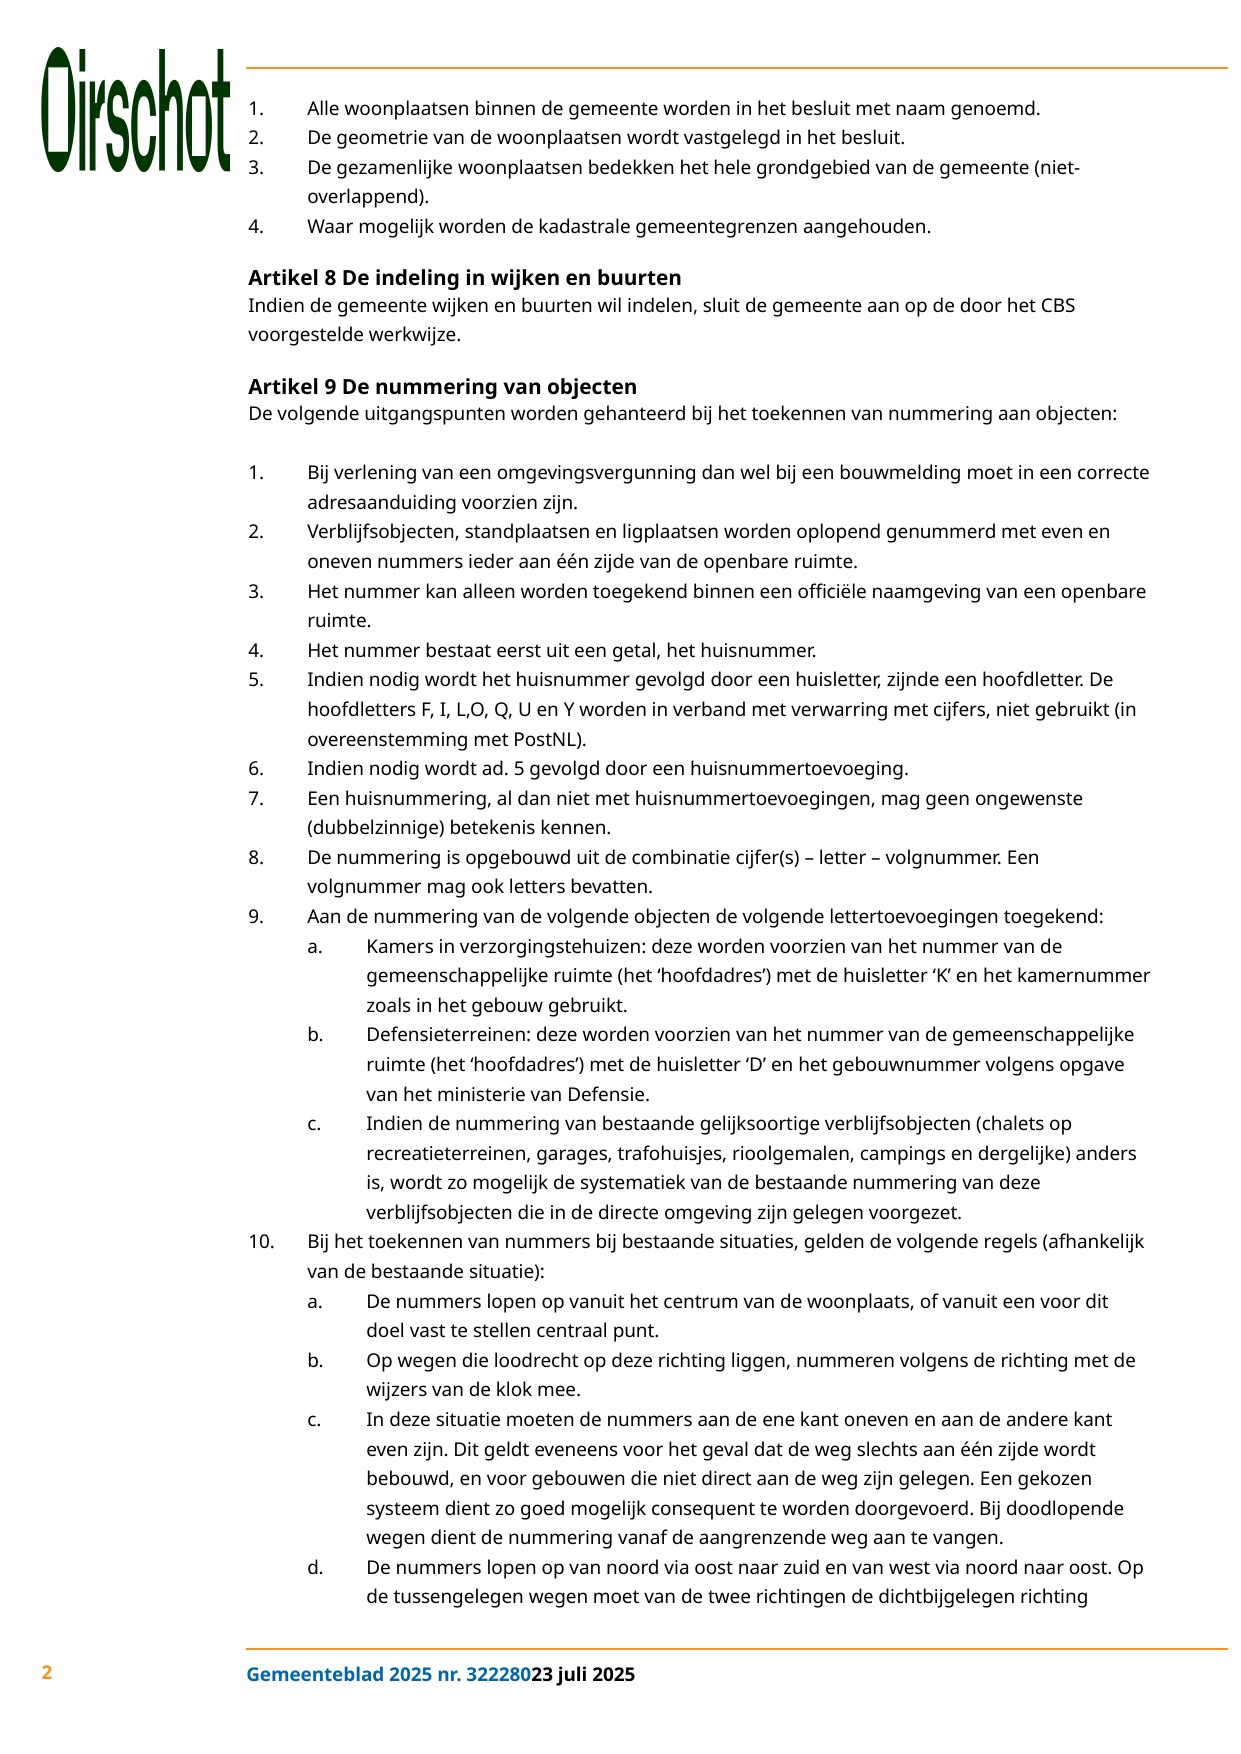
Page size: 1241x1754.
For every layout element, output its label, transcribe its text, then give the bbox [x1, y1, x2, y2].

list Defensieterreinen: deze worden voorzien van het nummer van de gemeenschappelijke ruimte (het ‘hoofdadres’) met de huisletter ‘D’ en het gebouwnummer volgens opgave van het ministerie van Defensie. [307, 1022, 1152, 1107]
list In deze situatie moeten de nummers aan de ene kant oneven en aan de andere kant even zijn. Dit geldt eveneens voor het geval dat de weg slechts aan één zijde wordt bebouwd, en voor gebouwen die niet direct aan de weg zijn gelegen. Een gekozen systeem dient zo goed mogelijk consequent te worden doorgevoerd. Bij doodlopende wegen dient de nummering vanaf de aangrenzende weg aan te vangen. [307, 1406, 1152, 1550]
list Bij verlening van een omgevingsvergunning dan wel bij een bouwmelding moet in een correcte adresaanduiding voorzien zijn. [248, 459, 1152, 515]
list De nummers lopen op van noord via oost naar zuid en van west via noord naar oost. Op de tussengelegen wegen moet van de twee richtingen de dichtbijgelegen richting [307, 1554, 1152, 1609]
list Op wegen die loodrecht op deze richting liggen, nummeren volgens de richting met de wijzers van de klok mee. [307, 1347, 1152, 1402]
list De nummering is opgebouwd uit de combinatie cijfer(s) – letter – volgnummer. Een volgnummer mag ook letters bevatten. [248, 844, 1152, 899]
list Het nummer kan alleen worden toegekend binnen een officiële naamgeving van een openbare ruimte. [248, 578, 1152, 633]
list Verblijfsobjecten, standplaatsen en ligplaatsen worden oplopend genummerd met even en oneven nummers ieder aan één zijde van de openbare ruimte. [248, 519, 1152, 574]
text Artikel 9 De nummering van objecten [248, 372, 1152, 400]
picture [41, 47, 231, 172]
list Aan de nummering van de volgende objecten de volgende lettertoevoegingen toegekend: [248, 903, 1152, 929]
list De gezamenlijke woonplaatsen bedekken het hele grondgebied van de gemeente (niet-overlappend). [248, 154, 1152, 209]
text Indien de gemeente wijken en buurten wil indelen, sluit de gemeente aan op de door het CBS voorgestelde werkwijze. [248, 292, 1152, 347]
list Bij het toekennen van nummers bij bestaande situaties, gelden de volgende regels (afhankelijk van de bestaande situatie): [248, 1229, 1152, 1284]
list Kamers in verzorgingstehuizen: deze worden voorzien van het nummer van de gemeenschappelijke ruimte (het ‘hoofdadres’) met de huisletter ‘K’ en het kamernummer zoals in het gebouw gebruikt. [307, 933, 1152, 1018]
list De geometrie van de woonplaatsen wordt vastgelegd in het besluit. [248, 124, 1152, 150]
list Het nummer bestaat eerst uit een getal, het huisnummer. [248, 637, 1152, 663]
list Indien nodig wordt het huisnummer gevolgd door een huisletter, zijnde een hoofdletter. De hoofdletters F, I, L,O, Q, U en Y worden in verband met verwarring met cijfers, niet gebruikt (in overeenstemming met PostNL). [248, 667, 1152, 752]
list De nummers lopen op vanuit het centrum van de woonplaats, of vanuit een voor dit doel vast te stellen centraal punt. [307, 1288, 1152, 1343]
list Alle woonplaatsen binnen de gemeente worden in het besluit met naam genoemd. [248, 95, 1152, 121]
list Een huisnummering, al dan niet met huisnummertoevoegingen, mag geen ongewenste (dubbelzinnige) betekenis kennen. [248, 785, 1152, 840]
list Indien nodig wordt ad. 5 gevolgd door een huisnummertoevoeging. [248, 755, 1152, 781]
list Waar mogelijk worden de kadastrale gemeentegrenzen aangehouden. [248, 213, 1152, 239]
list Indien de nummering van bestaande gelijksoortige verblijfsobjecten (chalets op recreatieterreinen, garages, trafohuisjes, rioolgemalen, campings en dergelijke) anders is, wordt zo mogelijk de systematiek van de bestaande nummering van deze verblijfsobjecten die in de directe omgeving zijn gelegen voorgezet. [307, 1110, 1152, 1225]
text De volgende uitgangspunten worden gehanteerd bij het toekennen van nummering aan objecten: [248, 400, 1152, 426]
text Artikel 8 De indeling in wijken en buurten [248, 263, 1152, 292]
